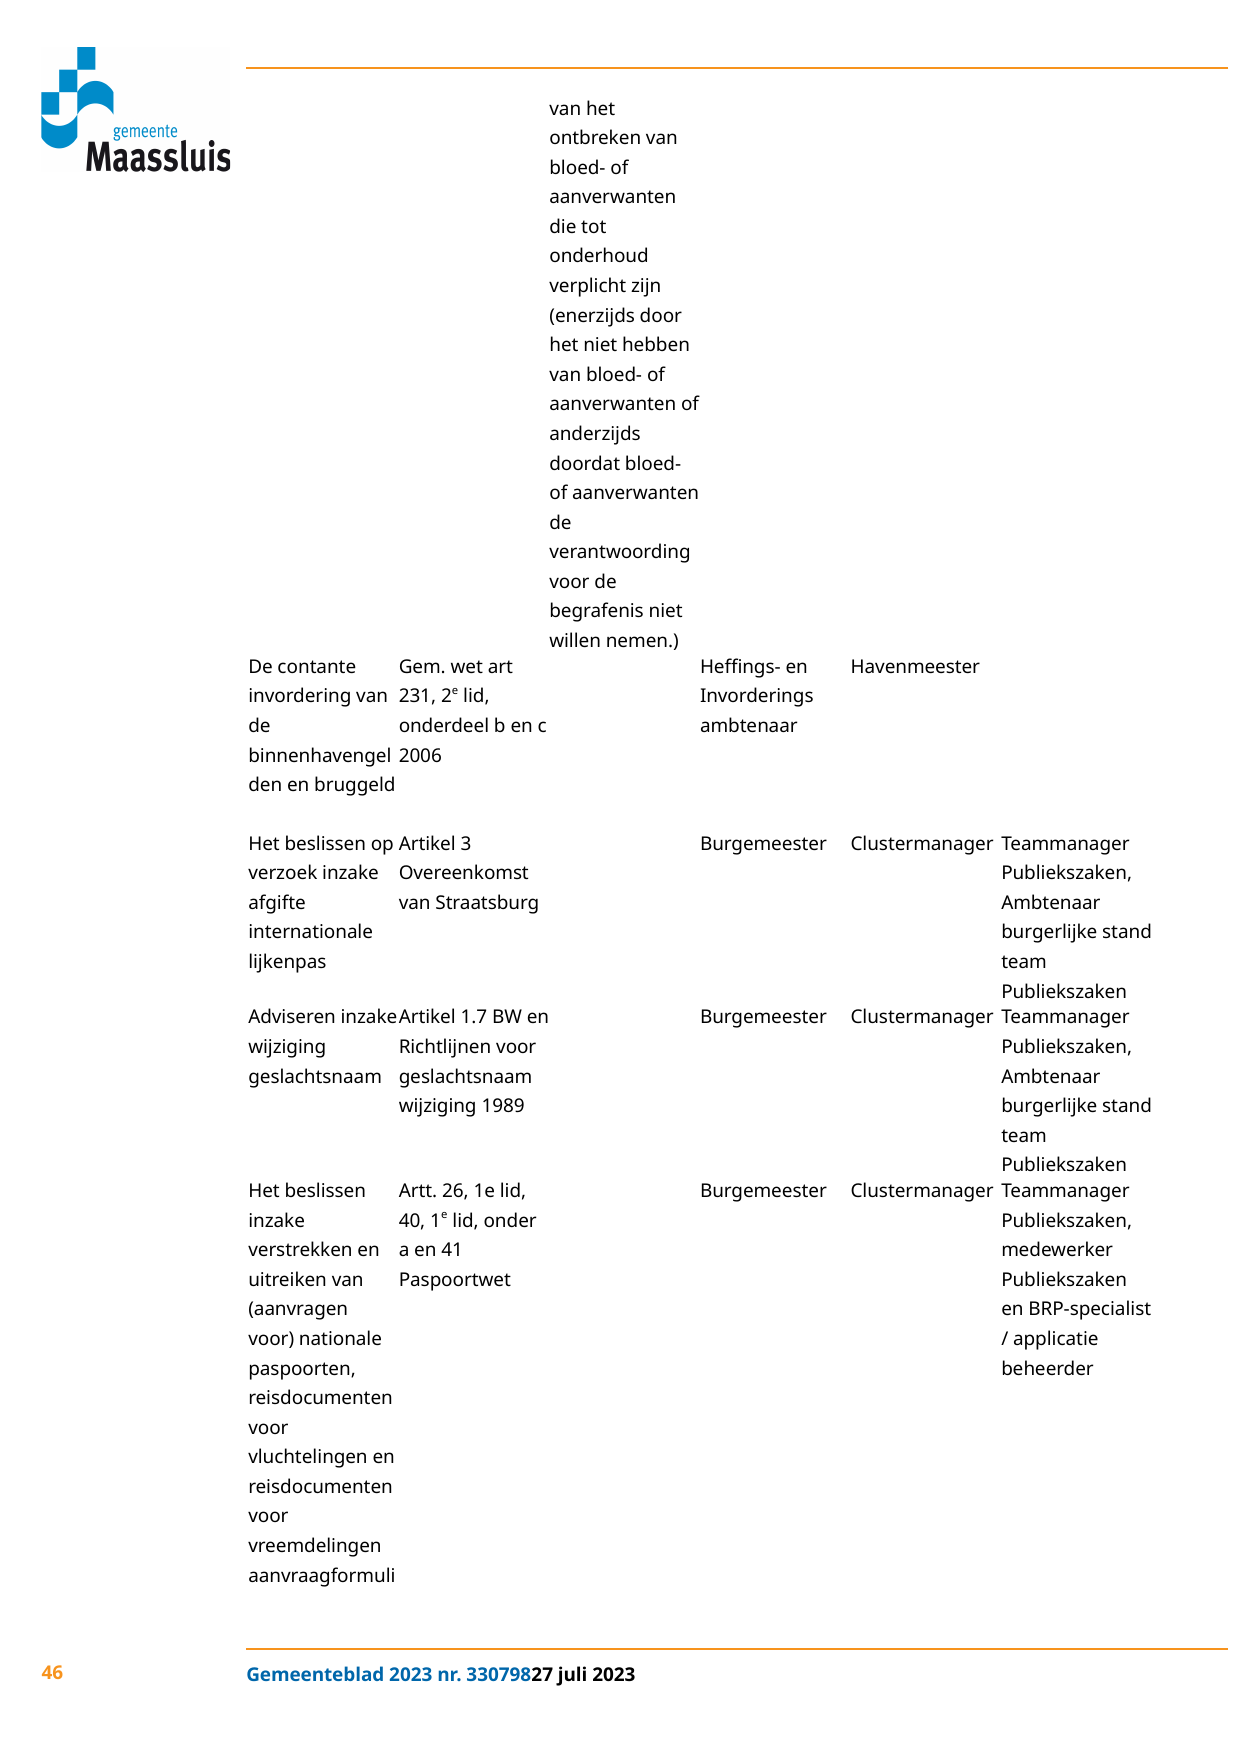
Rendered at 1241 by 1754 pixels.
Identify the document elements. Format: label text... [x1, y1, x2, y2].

picture [41, 47, 77, 92]
table_header [549, 830, 700, 1004]
table_cell Clustermanager [850, 1004, 1001, 1177]
table_cell Adviseren inzake wijziging geslachtsnaam [248, 1004, 398, 1177]
table_cell Heffings- en Invorderings ambtenaar [700, 653, 850, 797]
table_cell [549, 1177, 700, 1588]
table_cell Artikel 1.7 BW en Richtlijnen voor geslachtsnaam wijziging 1989 [399, 1004, 549, 1177]
table_cell Gem. wet art 231, 2e lid, onderdeel b en c 2006 [399, 653, 549, 797]
table_cell [1001, 95, 1152, 653]
table_cell [549, 1004, 700, 1177]
table_cell Het beslissen inzake verstrekken en uitreiken van (aanvragen voor) nationale paspoorten, reisdocumenten voor vluchtelingen en reisdocumenten voor vreemdelingen aanvraagformuli [248, 1177, 398, 1588]
table_cell [700, 95, 850, 653]
table_header Het beslissen op verzoek inzake afgifte internationale lijkenpas [248, 830, 398, 1004]
table_cell Burgemeester [700, 1004, 850, 1177]
table_cell [850, 95, 1001, 653]
table_header Artikel 3 Overeenkomst van Straatsburg [399, 830, 549, 1004]
table_cell Teammanager Publiekszaken, Ambtenaar burgerlijke stand team Publiekszaken [1001, 1004, 1152, 1177]
table_cell van het ontbreken van bloed- of aanverwanten die tot onderhoud verplicht zijn (enerzijds door het niet hebben van bloed- of aanverwanten of anderzijds doordat bloed- of aanverwanten de verantwoording voor de begrafenis niet willen nemen.) [549, 95, 700, 653]
table_cell Havenmeester [850, 653, 1001, 797]
table_cell Clustermanager [850, 1177, 1001, 1588]
picture [41, 47, 231, 172]
table_cell Teammanager Publiekszaken, medewerker Publiekszaken en BRP-specialist / applicatie beheerder [1001, 1177, 1152, 1588]
table_cell De contante invordering van de binnenhavengelden en bruggeld [248, 653, 398, 797]
table_header Clustermanager [850, 830, 1001, 1004]
table_header Burgemeester [700, 830, 850, 1004]
table_cell [549, 653, 700, 797]
table_header Teammanager Publiekszaken, Ambtenaar burgerlijke stand team Publiekszaken [1001, 830, 1152, 1004]
table_cell Artt. 26, 1e lid, 40, 1e lid, onder a en 41 Paspoortwet [399, 1177, 549, 1588]
table_cell Burgemeester [700, 1177, 850, 1588]
table_cell [1001, 653, 1152, 797]
table_cell [248, 95, 398, 653]
table_cell [399, 95, 549, 653]
